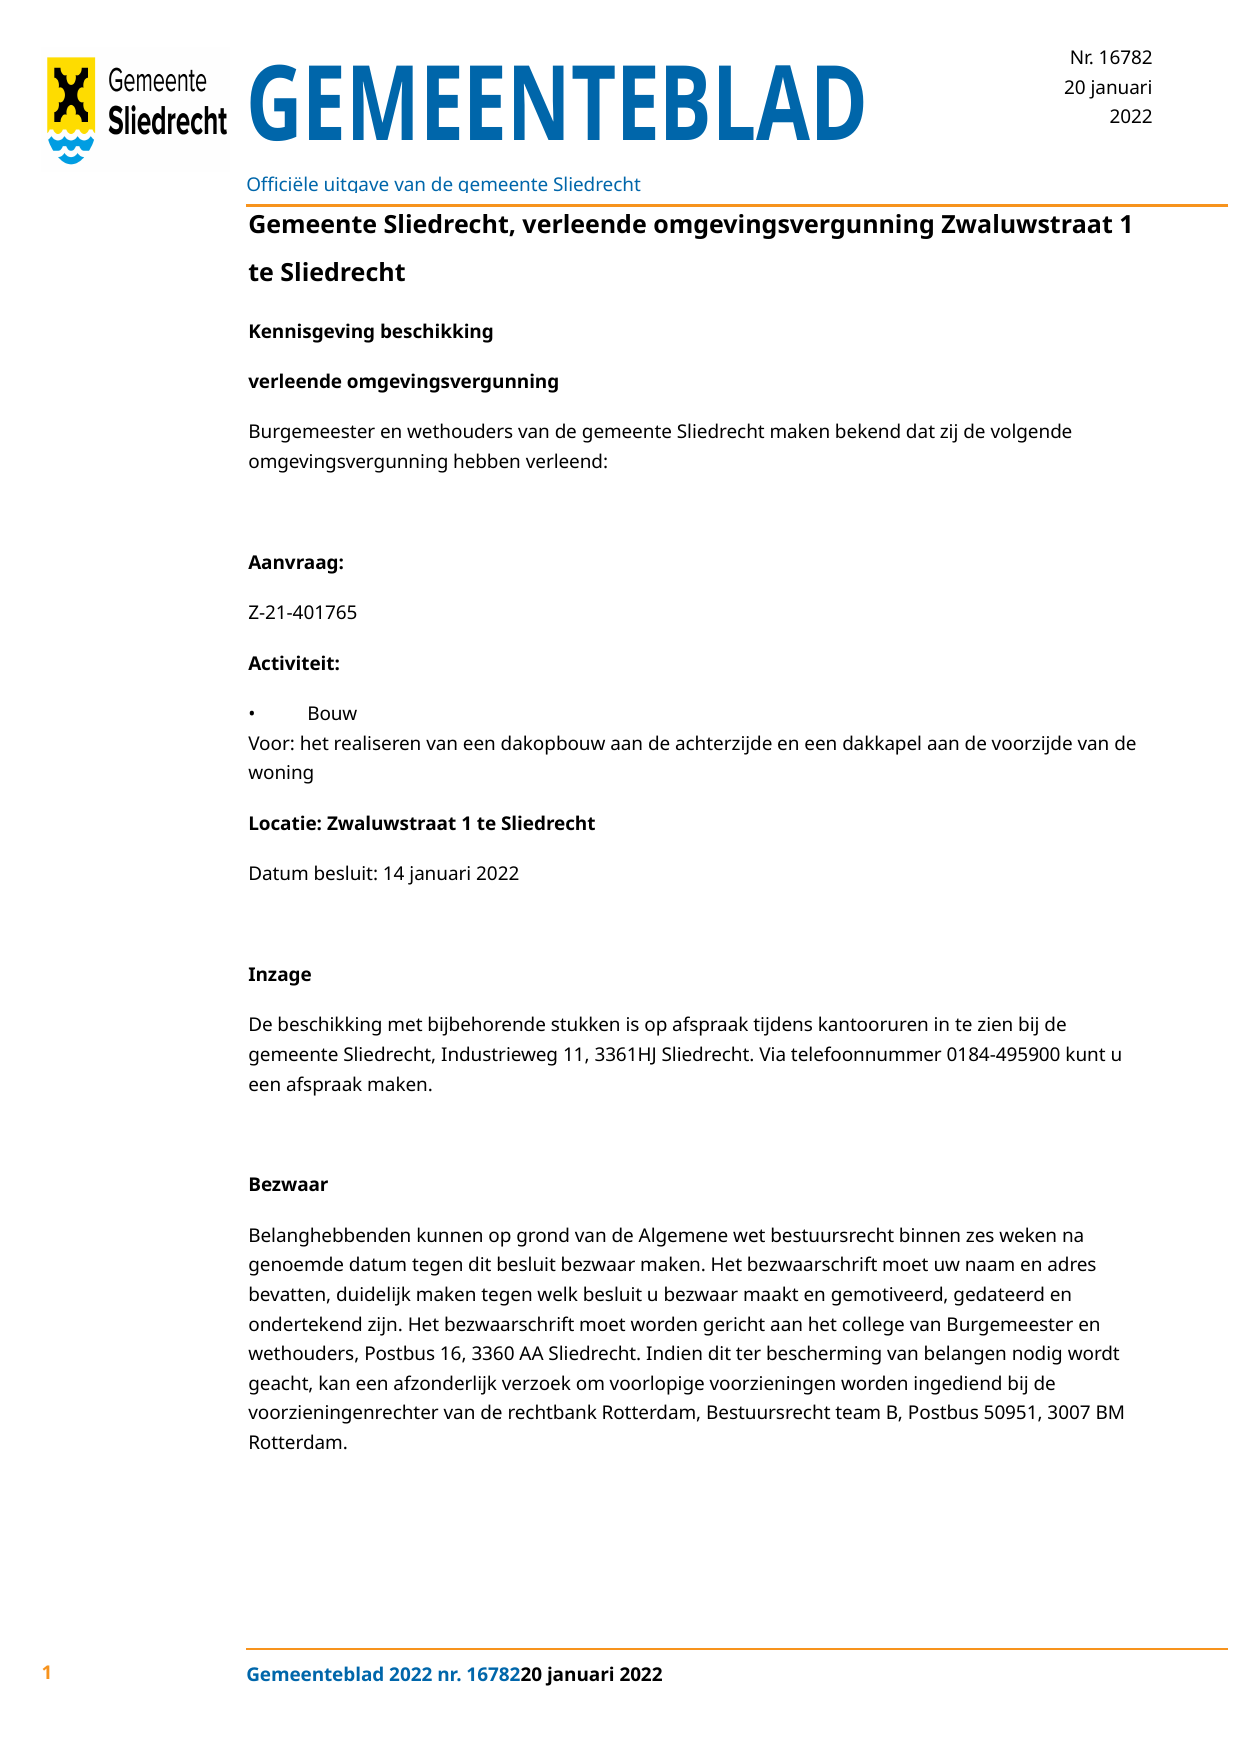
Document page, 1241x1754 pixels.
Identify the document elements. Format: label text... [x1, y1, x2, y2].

text Inzage [248, 961, 1152, 987]
text Z-21-401765 [248, 599, 1152, 625]
text De beschikking met bijbehorende stukken is op afspraak tijdens kantooruren in te zien bij de gemeente Sliedrecht, Industrieweg 11, 3361HJ Sliedrecht. Via telefoonnummer 0184-495900 kunt u een afspraak maken. [248, 1012, 1152, 1097]
text Activiteit: [248, 650, 1152, 676]
picture [41, 47, 231, 172]
text Bezwaar [248, 1172, 1152, 1197]
text Datum besluit: 14 januari 2022 [248, 860, 1152, 886]
text Aanvraag: [248, 549, 1152, 575]
text Voor: het realiseren van een dakopbouw aan de achterzijde en een dakkapel aan de voorzijde van de woning [248, 730, 1152, 785]
list Bouw [248, 700, 1152, 726]
text Gemeente Sliedrecht, verleende omgevingsvergunning Zwaluwstraat 1 te Sliedrecht [248, 207, 1152, 288]
text Belanghebbenden kunnen op grond van de Algemene wet bestuursrecht binnen zes weken na genoemde datum tegen dit besluit bezwaar maken. Het bezwaarschrift moet uw naam en adres bevatten, duidelijk maken tegen welk besluit u bezwaar maakt en gemotiveerd, gedateerd en ondertekend zijn. Het bezwaarschrift moet worden gericht aan het college van Burgemeester en wethouders, Postbus 16, 3360 AA Sliedrecht. Indien dit ter bescherming van belangen nodig wordt geacht, kan een afzonderlijk verzoek om voorlopige voorzieningen worden ingediend bij de voorzieningenrechter van de rechtbank Rotterdam, Bestuursrecht team B, Postbus 50951, 3007 BM Rotterdam. [248, 1222, 1152, 1455]
text Locatie: Zwaluwstraat 1 te Sliedrecht [248, 810, 1152, 836]
text Burgemeester en wethouders van de gemeente Sliedrecht maken bekend dat zij de volgende omgevingsvergunning hebben verleend: [248, 419, 1152, 474]
text Kennisgeving beschikking [248, 318, 1152, 344]
text verleende omgevingsvergunning [248, 368, 1152, 394]
